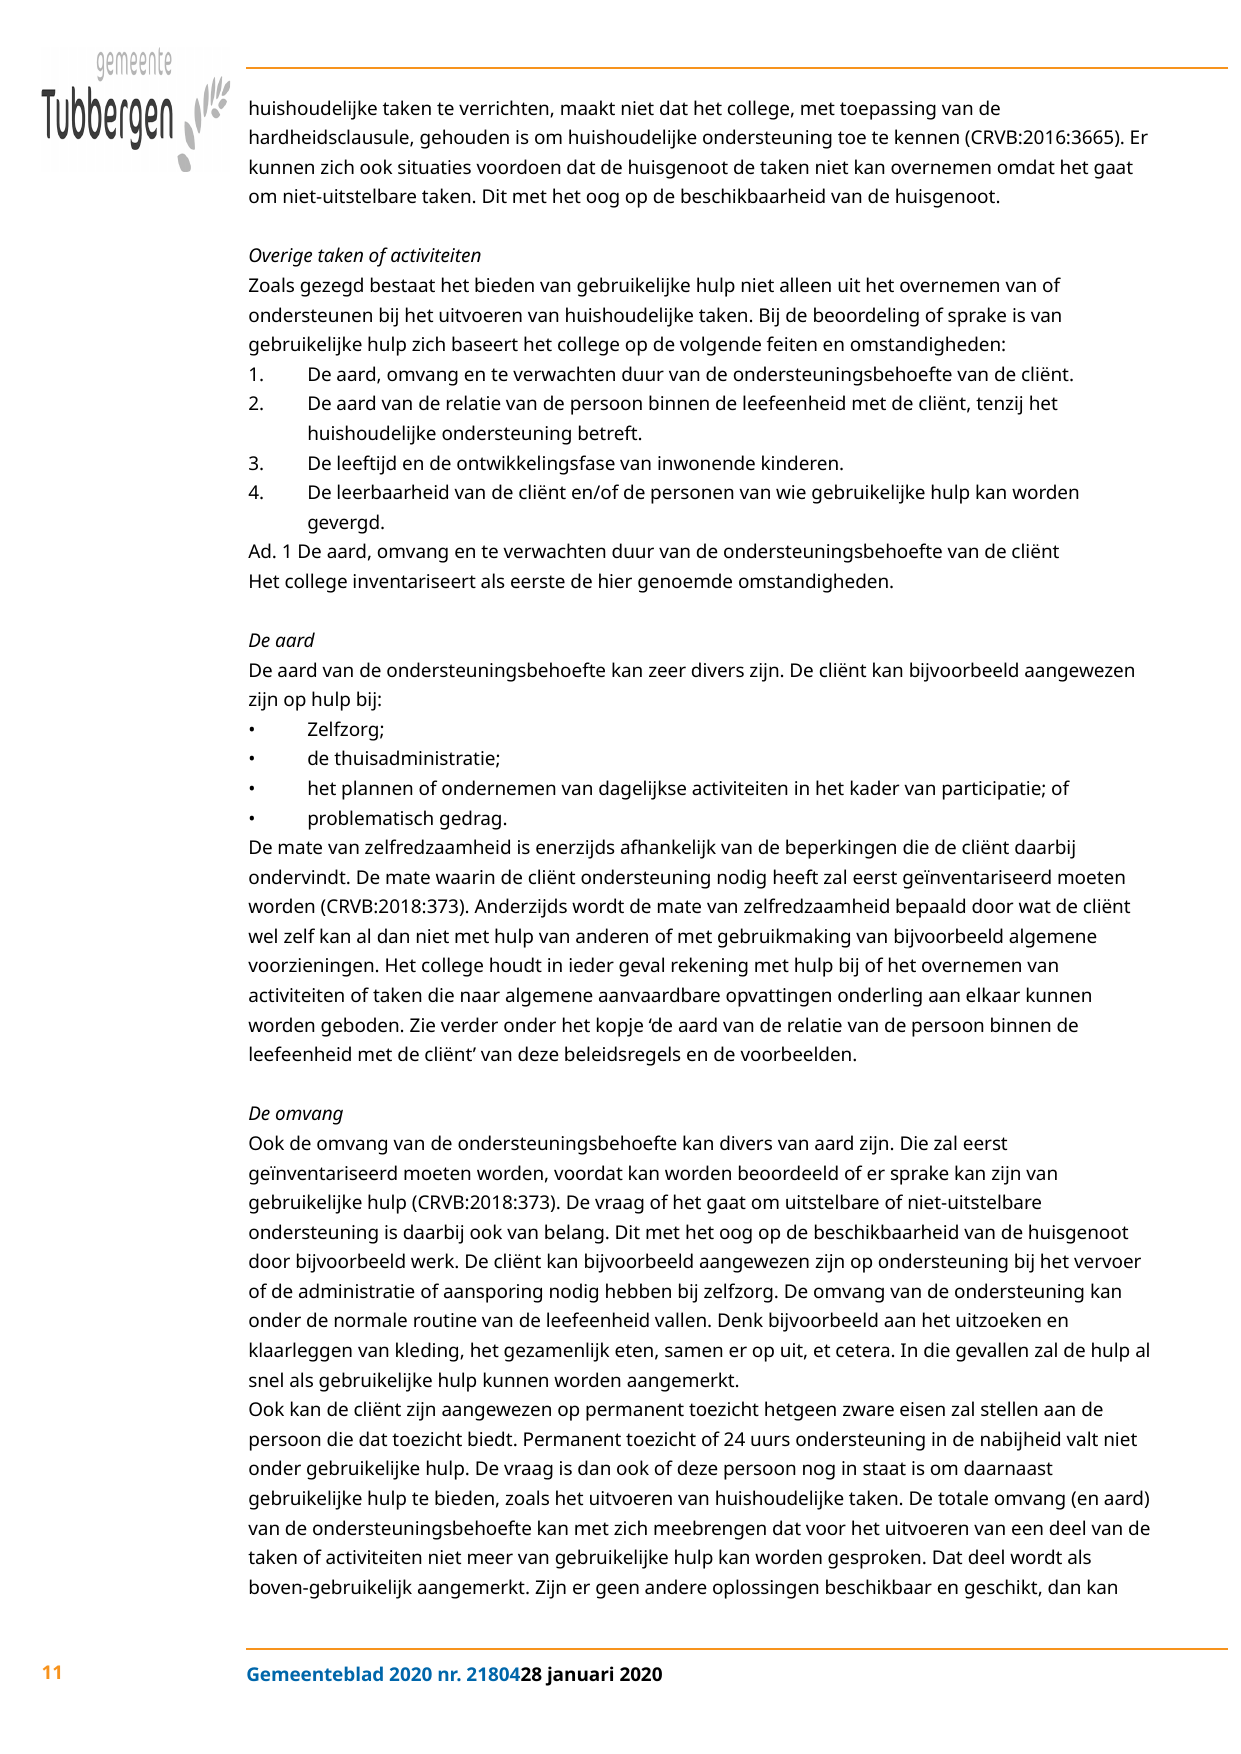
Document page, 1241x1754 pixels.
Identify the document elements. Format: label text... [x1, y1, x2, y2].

text Ad. 1 De aard, omvang en te verwachten duur van de ondersteuningsbehoefte van de cliënt [248, 538, 1152, 564]
text Ook kan de cliënt zijn aangewezen op permanent toezicht hetgeen zware eisen zal stellen aan de persoon die dat toezicht biedt. Permanent toezicht of 24 uurs ondersteuning in de nabijheid valt niet onder gebruikelijke hulp. De vraag is dan ook of deze persoon nog in staat is om daarnaast gebruikelijke hulp te bieden, zoals het uitvoeren van huishoudelijke taken. De totale omvang (en aard) van de ondersteuningsbehoefte kan met zich meebrengen dat voor het uitvoeren van een deel van de taken of activiteiten niet meer van gebruikelijke hulp kan worden gesproken. Dat deel wordt als boven-gebruikelijk aangemerkt. Zijn er geen andere oplossingen beschikbaar en geschikt, dan kan [248, 1396, 1152, 1600]
text Het college inventariseert als eerste de hier genoemde omstandigheden. [248, 568, 1152, 594]
picture [41, 47, 231, 172]
text huishoudelijke taken te verrichten, maakt niet dat het college, met toepassing van de hardheidsclausule, gehouden is om huishoudelijke ondersteuning toe te kennen (CRVB:2016:3665). Er kunnen zich ook situaties voordoen dat de huisgenoot de taken niet kan overnemen omdat het gaat om niet-uitstelbare taken. Dit met het oog op de beschikbaarheid van de huisgenoot. [248, 95, 1152, 209]
list problematisch gedrag. [248, 805, 1152, 831]
list Zelfzorg; [248, 716, 1152, 742]
list De leerbaarheid van de cliënt en/of de personen van wie gebruikelijke hulp kan worden gevergd. [248, 479, 1152, 535]
list De leeftijd en de ontwikkelingsfase van inwonende kinderen. [248, 450, 1152, 476]
list de thuisadministratie; [248, 746, 1152, 771]
list De aard, omvang en te verwachten duur van de ondersteuningsbehoefte van de cliënt. [248, 361, 1152, 387]
text Overige taken of activiteiten [248, 243, 1152, 268]
text De aard [248, 627, 1152, 653]
list De aard van de relatie van de persoon binnen de leefeenheid met de cliënt, tenzij het huishoudelijke ondersteuning betreft. [248, 391, 1152, 446]
text De aard van de ondersteuningsbehoefte kan zeer divers zijn. De cliënt kan bijvoorbeeld aangewezen zijn op hulp bij: [248, 657, 1152, 712]
text Ook de omvang van de ondersteuningsbehoefte kan divers van aard zijn. Die zal eerst geïnventariseerd moeten worden, voordat kan worden beoordeeld of er sprake kan zijn van gebruikelijke hulp (CRVB:2018:373). De vraag of het gaat om uitstelbare of niet-uitstelbare ondersteuning is daarbij ook van belang. Dit met het oog op de beschikbaarheid van de huisgenoot door bijvoorbeeld werk. De cliënt kan bijvoorbeeld aangewezen zijn op ondersteuning bij het vervoer of de administratie of aansporing nodig hebben bij zelfzorg. De omvang van de ondersteuning kan onder de normale routine van de leefeenheid vallen. Denk bijvoorbeeld aan het uitzoeken en klaarleggen van kleding, het gezamenlijk eten, samen er op uit, et cetera. In die gevallen zal de hulp al snel als gebruikelijke hulp kunnen worden aangemerkt. [248, 1130, 1152, 1393]
text Zoals gezegd bestaat het bieden van gebruikelijke hulp niet alleen uit het overnemen van of ondersteunen bij het uitvoeren van huishoudelijke taken. Bij de beoordeling of sprake is van gebruikelijke hulp zich baseert het college op de volgende feiten en omstandigheden: [248, 272, 1152, 357]
list het plannen of ondernemen van dagelijkse activiteiten in het kader van participatie; of [248, 775, 1152, 801]
text De omvang [248, 1101, 1152, 1126]
text De mate van zelfredzaamheid is enerzijds afhankelijk van de beperkingen die de cliënt daarbij ondervindt. De mate waarin de cliënt ondersteuning nodig heeft zal eerst geïnventariseerd moeten worden (CRVB:2018:373). Anderzijds wordt de mate van zelfredzaamheid bepaald door wat de cliënt wel zelf kan al dan niet met hulp van anderen of met gebruikmaking van bijvoorbeeld algemene voorzieningen. Het college houdt in ieder geval rekening met hulp bij of het overnemen van activiteiten of taken die naar algemene aanvaardbare opvattingen onderling aan elkaar kunnen worden geboden. Zie verder onder het kopje ‘de aard van de relatie van de persoon binnen de leefeenheid met de cliënt’ van deze beleidsregels en de voorbeelden. [248, 834, 1152, 1067]
